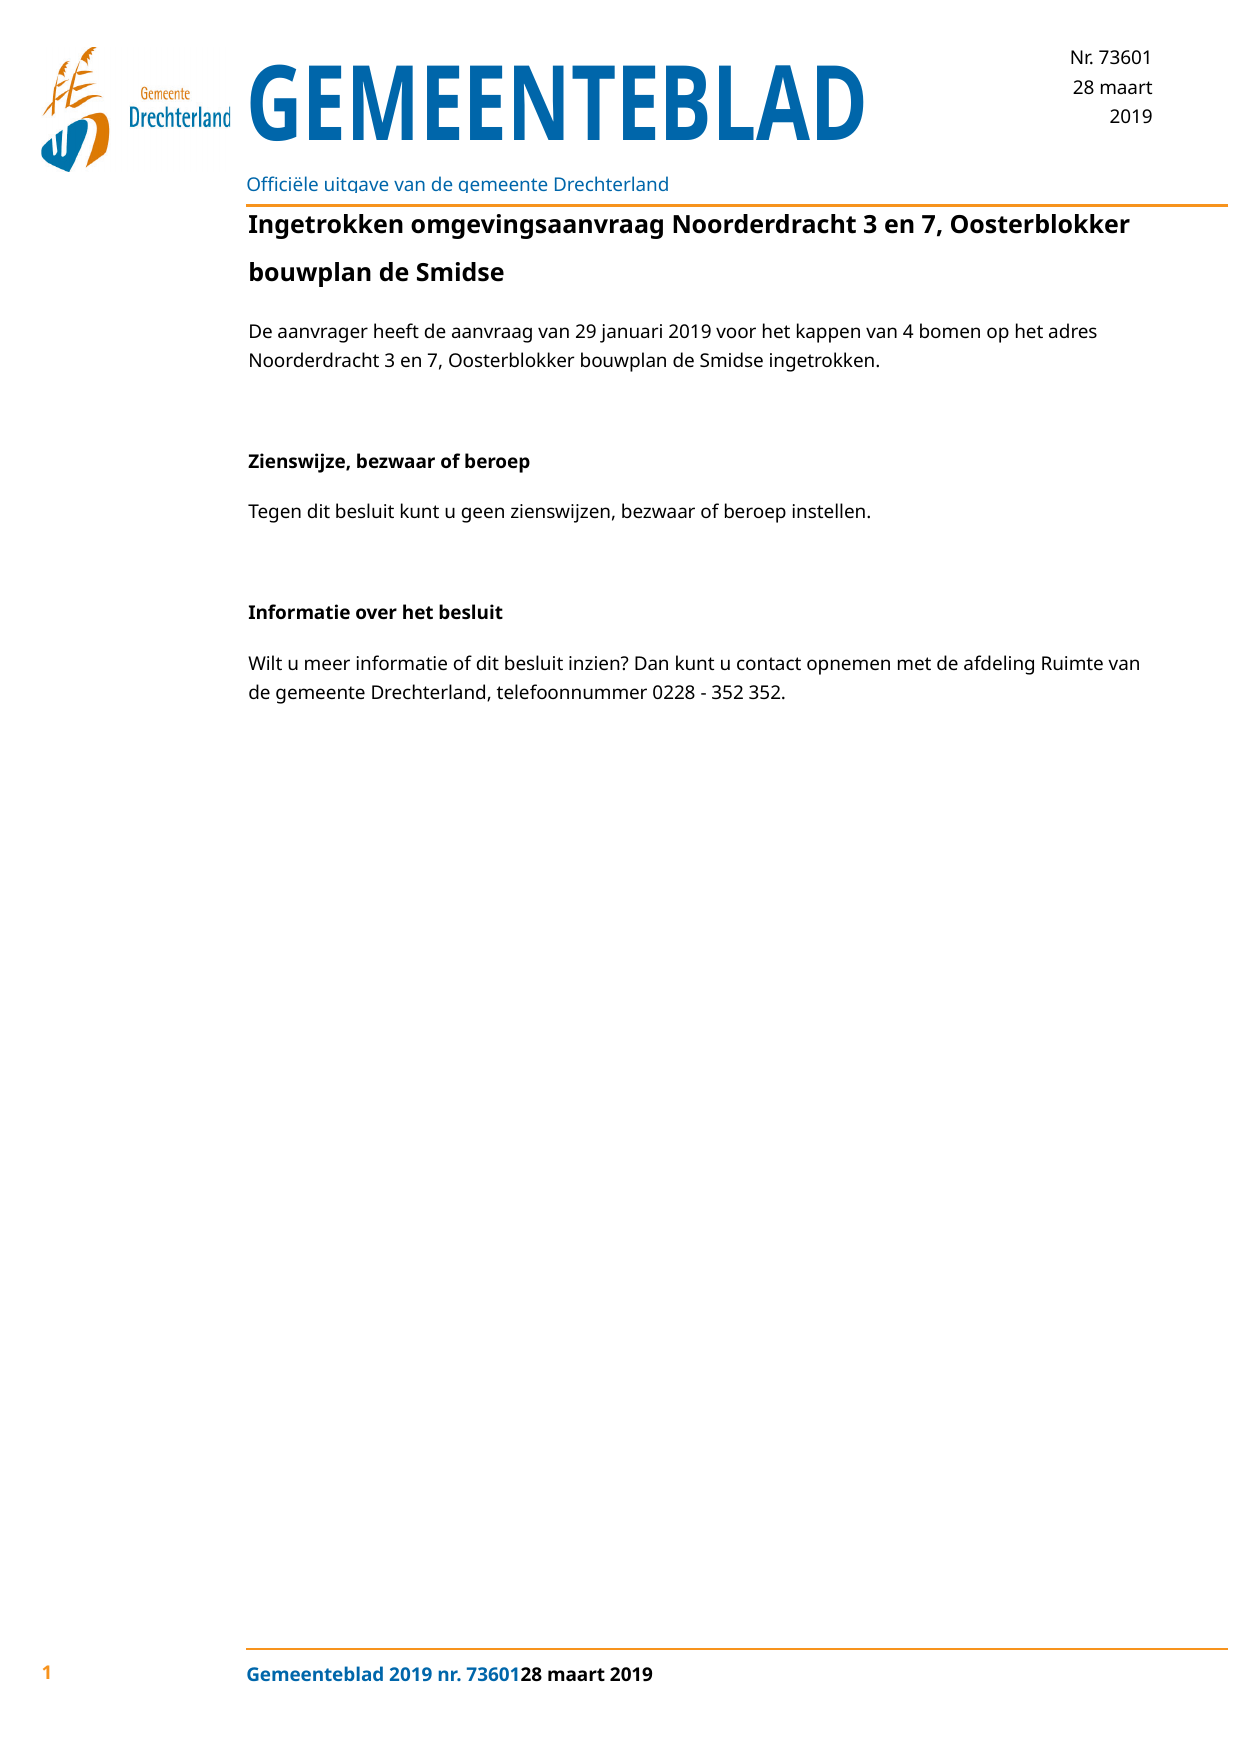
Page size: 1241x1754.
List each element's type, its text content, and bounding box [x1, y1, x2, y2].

text Wilt u meer informatie of dit besluit inzien? Dan kunt u contact opnemen met de afdeling Ruimte van de gemeente Drechterland, telefoonnummer 0228 - 352 352. [248, 650, 1152, 705]
text Informatie over het besluit [248, 599, 1152, 625]
text Ingetrokken omgevingsaanvraag Noorderdracht 3 en 7, Oosterblokker bouwplan de Smidse [248, 207, 1152, 288]
picture [226, 115, 231, 124]
picture [41, 158, 64, 172]
text Zienswijze, bezwaar of beroep [248, 448, 1152, 474]
text Tegen dit besluit kunt u geen zienswijzen, bezwaar of beroep instellen. [248, 499, 1152, 524]
picture [41, 47, 231, 172]
text De aanvrager heeft de aanvraag van 29 januari 2019 voor het kappen van 4 bomen op het adres Noorderdracht 3 en 7, Oosterblokker bouwplan de Smidse ingetrokken. [248, 318, 1152, 373]
